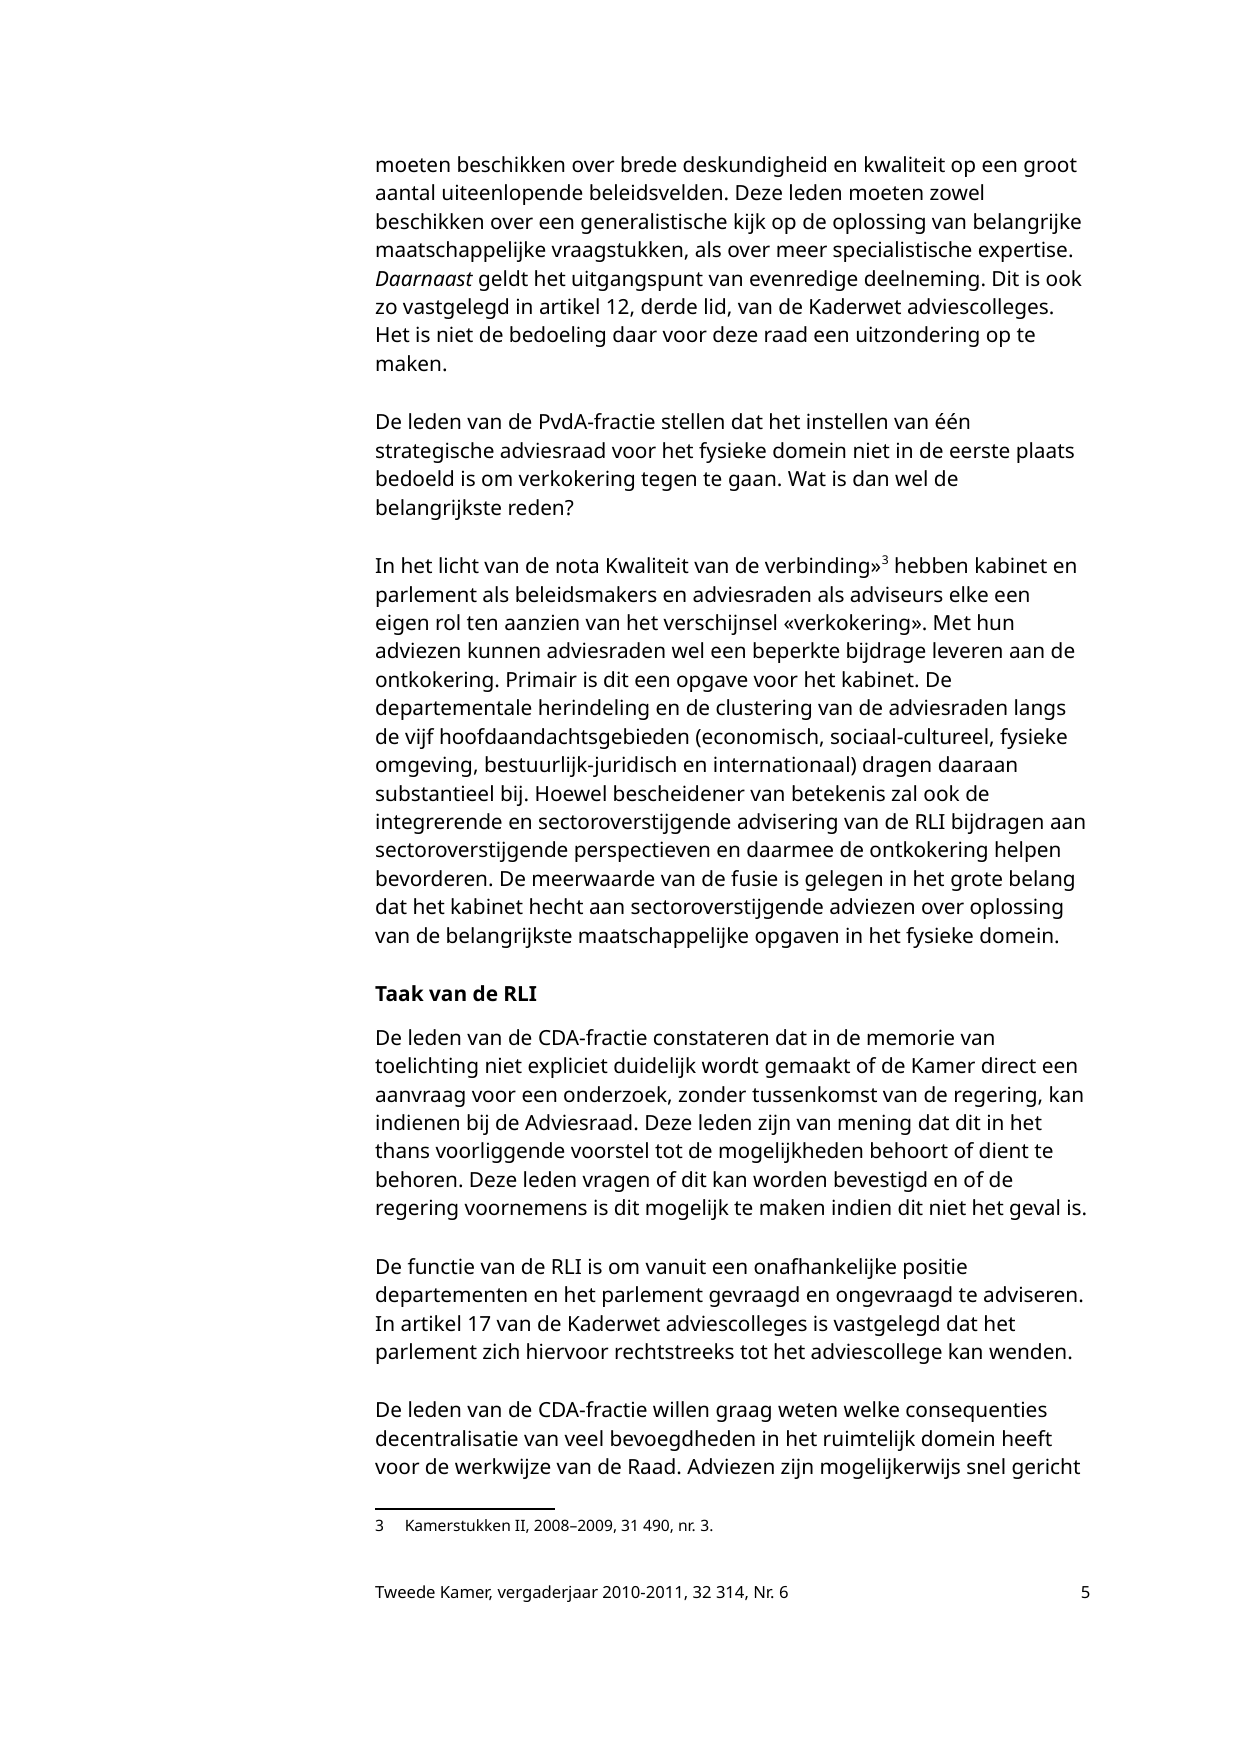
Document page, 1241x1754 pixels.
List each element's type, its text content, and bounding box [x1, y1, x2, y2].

text De functie van de RLI is om vanuit een onafhankelijke positie departementen en het parlement gevraagd en ongevraagd te adviseren. In artikel 17 van de Kaderwet adviescolleges is vastgelegd dat het parlement zich hiervoor rechtstreeks tot het adviescollege kan wenden. [375, 1252, 1090, 1366]
text In het licht van de nota Kwaliteit van de verbinding» hebben kabinet en parlement als beleidsmakers en adviesraden als adviseurs elke een eigen rol ten aanzien van het verschijnsel «verkokering». Met hun adviezen kunnen adviesraden wel een beperkte bijdrage leveren aan de ontkokering. Primair is dit een opgave voor het kabinet. De departementale herindeling en de clustering van de adviesraden langs de vijf hoofdaandachtsgebieden (economisch, sociaal-cultureel, fysieke omgeving, bestuurlijk-juridisch en internationaal) dragen daaraan substantieel bij. Hoewel bescheidener van betekenis zal ook de integrerende en sectoroverstijgende advisering van de RLI bijdragen aan sectoroverstijgende perspectieven en daarmee de ontkokering helpen bevorderen. De meerwaarde van de fusie is gelegen in het grote belang dat het kabinet hecht aan sectoroverstijgende adviezen over oplossing van de belangrijkste maatschappelijke opgaven in het fysieke domein. [375, 551, 1090, 949]
text Kamerstukken II, 2008–2009, 31 490, nr. 3. [375, 1508, 1090, 1536]
text De leden van de PvdA-fractie stellen dat het instellen van één strategische adviesraad voor het fysieke domein niet in de eerste plaats bedoeld is om verkokering tegen te gaan. Wat is dan wel de belangrijkste reden? [375, 407, 1090, 521]
text De leden van de CDA-fractie constateren dat in de memorie van toelichting niet expliciet duidelijk wordt gemaakt of de Kamer direct een aanvraag voor een onderzoek, zonder tussenkomst van de regering, kan indienen bij de Adviesraad. Deze leden zijn van mening dat dit in het thans voorliggende voorstel tot de mogelijkheden behoort of dient te behoren. Deze leden vragen of dit kan worden bevestigd en of de regering voornemens is dit mogelijk te maken indien dit niet het geval is. [375, 1023, 1090, 1222]
text De leden van de CDA-fractie willen graag weten welke consequenties decentralisatie van veel bevoegdheden in het ruimtelijk domein heeft voor de werkwijze van de Raad. Adviezen zijn mogelijkerwijs snel gericht [375, 1396, 1090, 1481]
text moeten beschikken over brede deskundigheid en kwaliteit op een groot aantal uiteenlopende beleidsvelden. Deze leden moeten zowel beschikken over een generalistische kijk op de oplossing van belangrijke maatschappelijke vraagstukken, als over meer specialistische expertise. Daarnaast geldt het uitgangspunt van evenredige deelneming. Dit is ook zo vastgelegd in artikel 12, derde lid, van de Kaderwet adviescolleges. Het is niet de bedoeling daar voor deze raad een uitzondering op te maken. [375, 150, 1090, 377]
text Taak van de RLI [375, 979, 1090, 1008]
